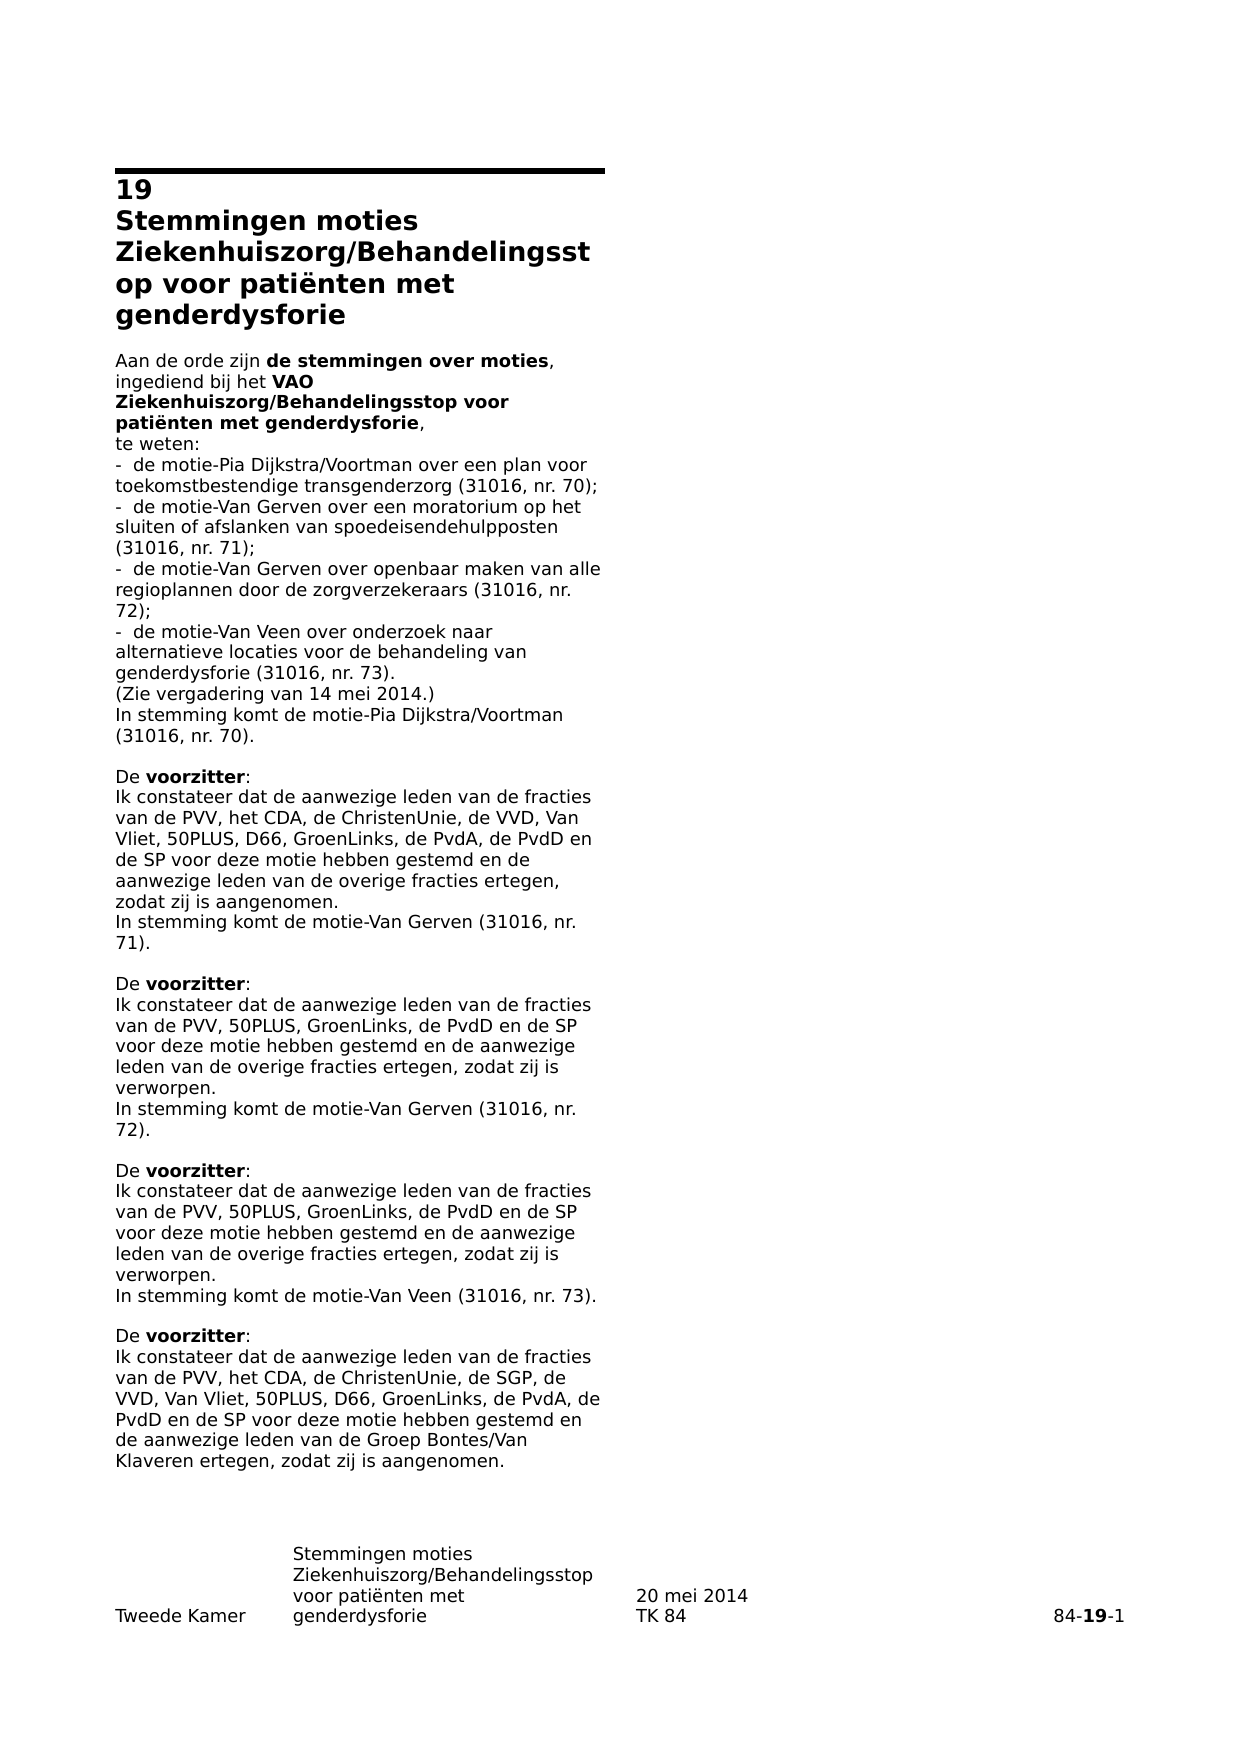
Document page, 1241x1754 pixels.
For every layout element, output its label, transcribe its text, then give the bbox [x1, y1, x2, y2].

text Ik constateer dat de aanwezige leden van de fracties van de PVV, het CDA, de ChristenUnie, de VVD, Van Vliet, 50PLUS, D66, GroenLinks, de PvdA, de PvdD en de SP voor deze motie hebben gestemd en de aanwezige leden van de overige fracties ertegen, zodat zij is aangenomen. [115, 787, 605, 912]
text Ik constateer dat de aanwezige leden van de fracties van de PVV, 50PLUS, GroenLinks, de PvdD en de SP voor deze motie hebben gestemd en de aanwezige leden van de overige fracties ertegen, zodat zij is verworpen. [115, 994, 605, 1099]
list de motie-Van Gerven over openbaar maken van alle regioplannen door de zorgverzekeraars (31016, nr. 72); [115, 559, 605, 621]
text In stemming komt de motie-Van Veen (31016, nr. 73). [115, 1285, 605, 1306]
text De voorzitter: [115, 1326, 605, 1347]
text De voorzitter: [115, 974, 605, 994]
text De voorzitter: [115, 1160, 605, 1181]
text De voorzitter: [115, 766, 605, 787]
text (Zie vergadering van 14 mei 2014.) [115, 684, 605, 705]
text Ik constateer dat de aanwezige leden van de fracties van de PVV, het CDA, de ChristenUnie, de SGP, de VVD, Van Vliet, 50PLUS, D66, GroenLinks, de PvdA, de PvdD en de SP voor deze motie hebben gestemd en de aanwezige leden van de Groep Bontes/Van Klaveren ertegen, zodat zij is aangenomen. [115, 1347, 605, 1472]
text In stemming komt de motie-Van Gerven (31016, nr. 71). [115, 912, 605, 954]
text In stemming komt de motie-Van Gerven (31016, nr. 72). [115, 1099, 605, 1140]
text In stemming komt de motie-Pia Dijkstra/Voortman (31016, nr. 70). [115, 705, 605, 746]
title 19 Stemmingen moties Ziekenhuiszorg/Behandelingsstop voor patiënten met genderdysforie [115, 174, 605, 331]
text Aan de orde zijn de stemmingen over moties, ingediend bij het VAO Ziekenhuiszorg/Behandelingsstop voor patiënten met genderdysforie, [115, 351, 605, 434]
list de motie-Van Veen over onderzoek naar alternatieve locaties voor de behandeling van genderdysforie (31016, nr. 73). [115, 621, 605, 684]
text te weten: [115, 434, 605, 455]
text Ik constateer dat de aanwezige leden van de fracties van de PVV, 50PLUS, GroenLinks, de PvdD en de SP voor deze motie hebben gestemd en de aanwezige leden van de overige fracties ertegen, zodat zij is verworpen. [115, 1181, 605, 1285]
list de motie-Pia Dijkstra/Voortman over een plan voor toekomstbestendige transgenderzorg (31016, nr. 70); [115, 455, 605, 496]
list de motie-Van Gerven over een moratorium op het sluiten of afslanken van spoedeisendehulpposten (31016, nr. 71); [115, 496, 605, 559]
